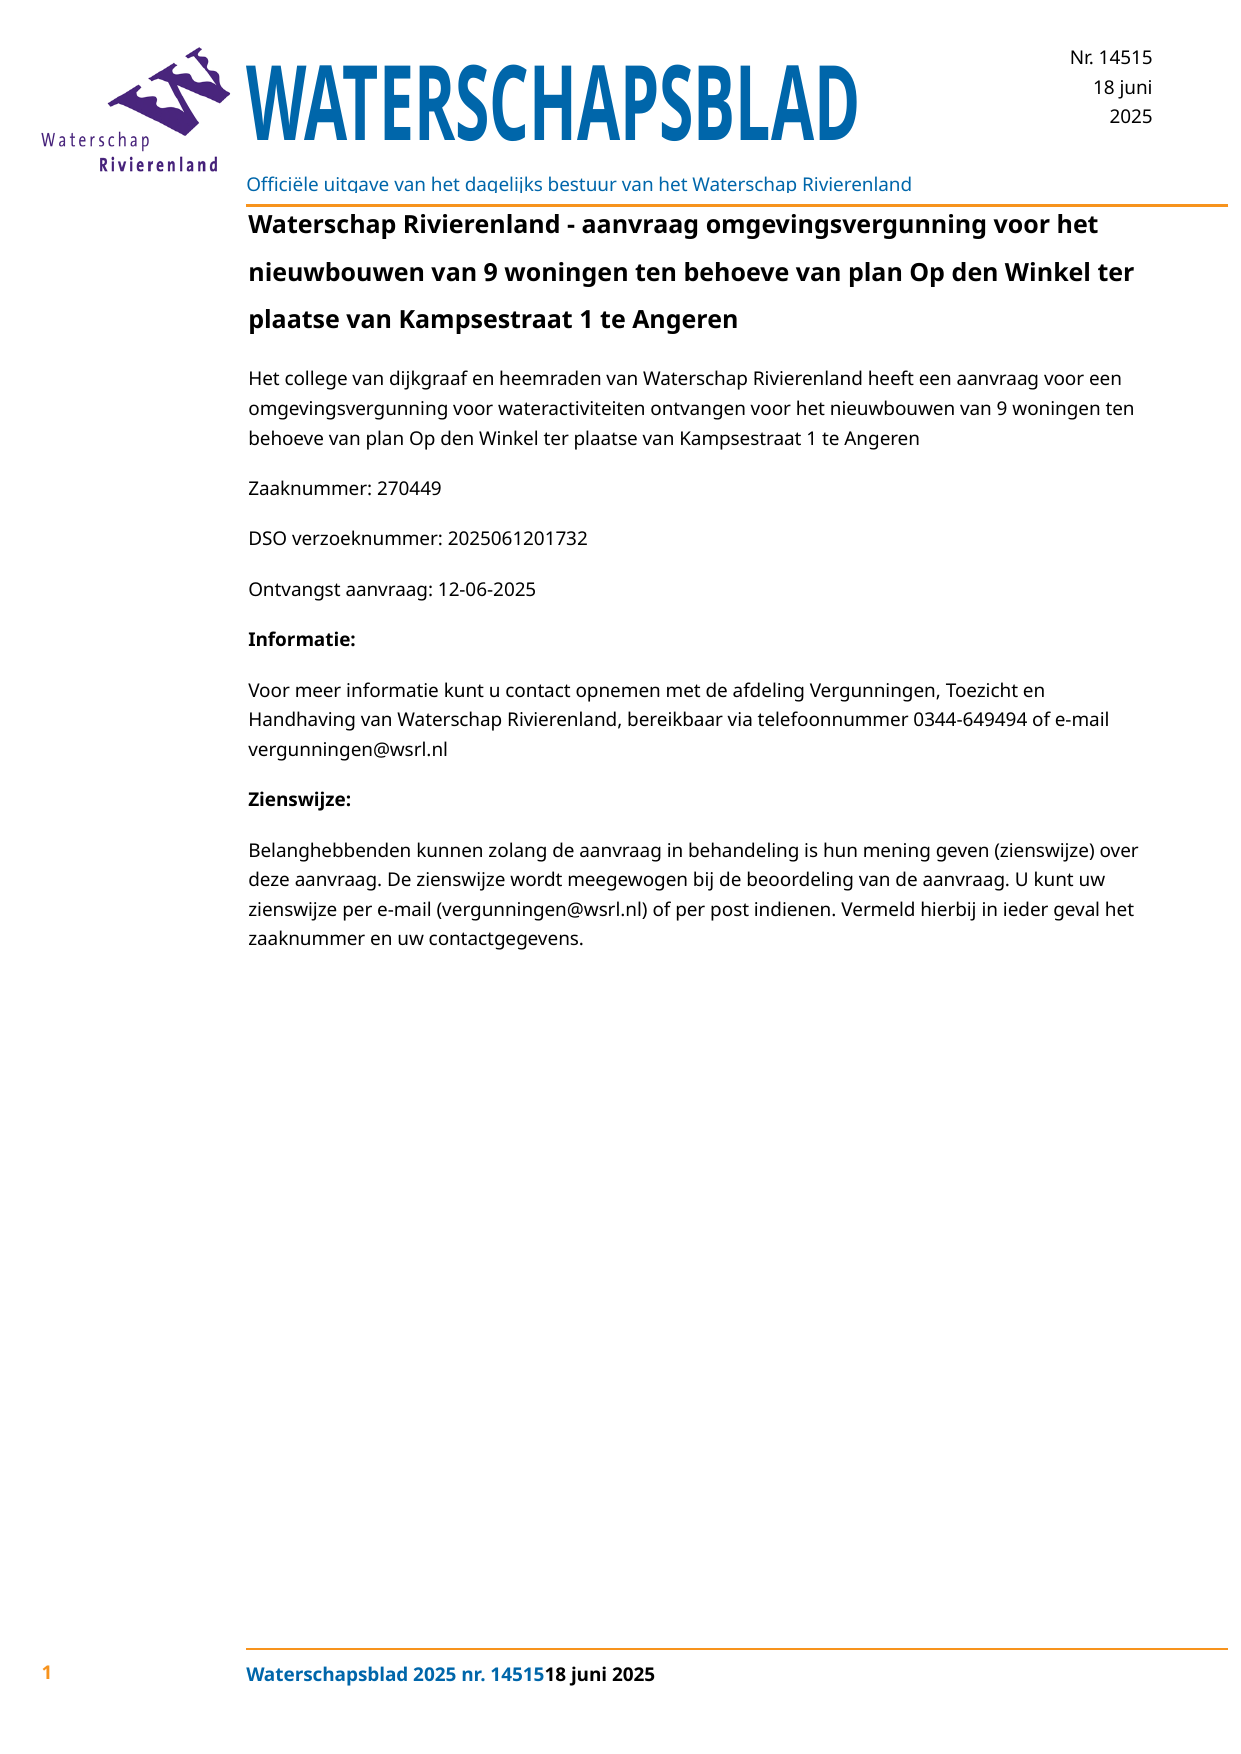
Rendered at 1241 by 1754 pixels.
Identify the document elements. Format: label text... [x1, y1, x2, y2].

text Informatie: [248, 626, 1152, 652]
text Ontvangst aanvraag: 12-06-2025 [248, 576, 1152, 602]
text Zaaknummer: 270449 [248, 475, 1152, 501]
text Belanghebbenden kunnen zolang de aanvraag in behandeling is hun mening geven (zienswijze) over deze aanvraag. De zienswijze wordt meegewogen bij de beoordeling van de aanvraag. U kunt uw zienswijze per e-mail (vergunningen@wsrl.nl) of per post indienen. Vermeld hierbij in ieder geval het zaaknummer en uw contactgegevens. [248, 837, 1152, 951]
picture [41, 47, 231, 172]
text DSO verzoeknummer: 2025061201732 [248, 526, 1152, 551]
text Waterschap Rivierenland - aanvraag omgevingsvergunning voor het nieuwbouwen van 9 woningen ten behoeve van plan Op den Winkel ter plaatse van Kampsestraat 1 te Angeren [248, 207, 1152, 336]
text Zienswijze: [248, 786, 1152, 812]
text Het college van dijkgraaf en heemraden van Waterschap Rivierenland heeft een aanvraag voor een omgevingsvergunning voor wateractiviteiten ontvangen voor het nieuwbouwen van 9 woningen ten behoeve van plan Op den Winkel ter plaatse van Kampsestraat 1 te Angeren [248, 366, 1152, 450]
text Voor meer informatie kunt u contact opnemen met de afdeling Vergunningen, Toezicht en Handhaving van Waterschap Rivierenland, bereikbaar via telefoonnummer 0344-649494 of e-mail vergunningen@wsrl.nl [248, 677, 1152, 762]
